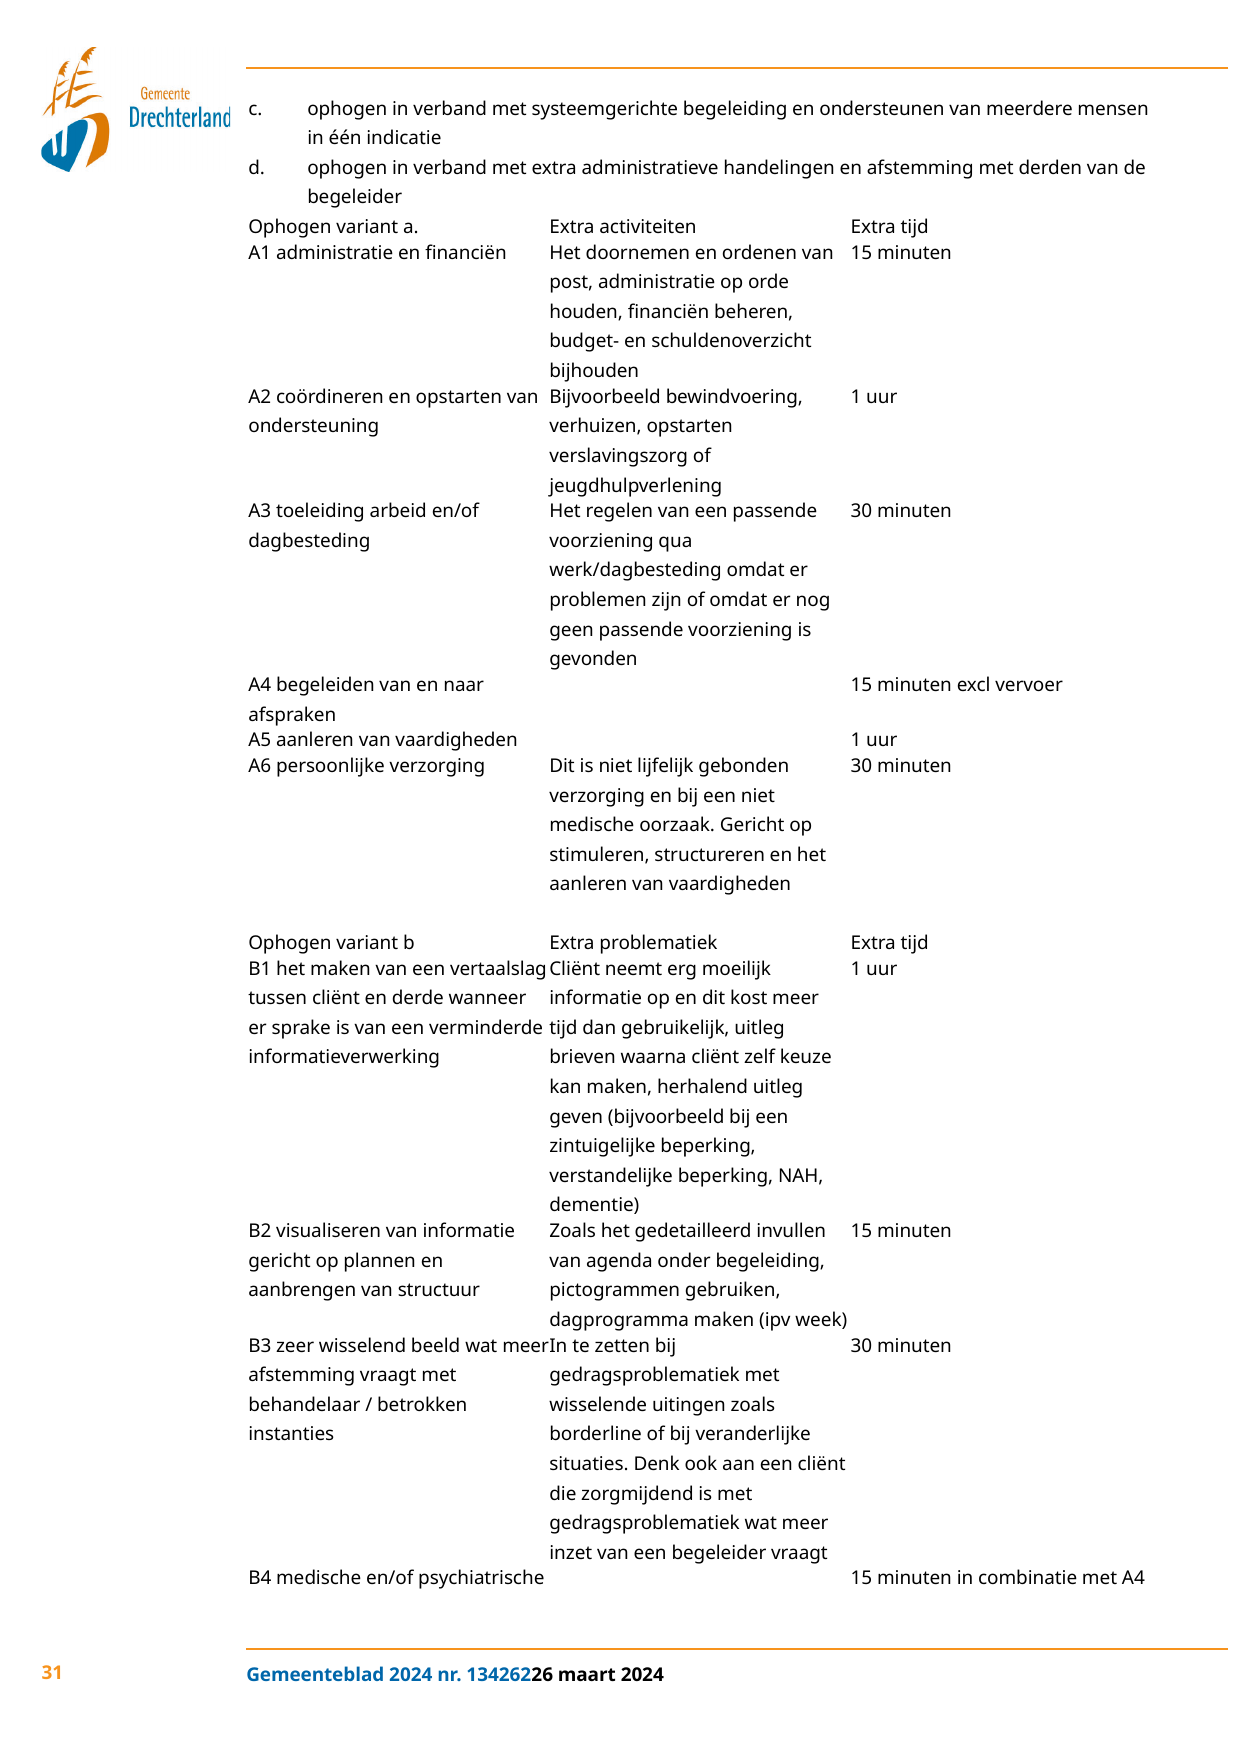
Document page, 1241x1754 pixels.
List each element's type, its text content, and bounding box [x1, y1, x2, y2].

table_cell A6 persoonlijke verzorging [248, 752, 549, 896]
table_cell 15 minuten [850, 1217, 1152, 1332]
table_cell Zoals het gedetailleerd invullen van agenda onder begeleiding, pictogrammen gebruiken, dagprogramma maken (ipv week) [549, 1217, 850, 1332]
table_cell Dit is niet lijfelijk gebonden verzorging en bij een niet medische oorzaak. Gericht op stimuleren, structureren en het aanleren van vaardigheden [549, 752, 850, 896]
table_header Ophogen variant a. [248, 213, 549, 239]
list ophogen in verband met extra administratieve handelingen en afstemming met derden van de begeleider [248, 154, 1152, 209]
table_cell 30 minuten [850, 498, 1152, 671]
table_cell 1 uur [850, 383, 1152, 497]
table_cell A5 aanleren van vaardigheden [248, 726, 549, 752]
table_cell 1 uur [850, 955, 1152, 1217]
table_cell A3 toeleiding arbeid en/of dagbesteding [248, 498, 549, 671]
table_cell Cliënt neemt erg moeilijk informatie op en dit kost meer tijd dan gebruikelijk, uitleg brieven waarna cliënt zelf keuze kan maken, herhalend uitleg geven (bijvoorbeeld bij een zintuigelijke beperking, verstandelijke beperking, NAH, dementie) [549, 955, 850, 1217]
table_cell 15 minuten excl vervoer [850, 671, 1152, 726]
table_header Extra tijd [850, 213, 1152, 239]
table_cell 30 minuten [850, 752, 1152, 896]
table_header Extra problematiek [549, 929, 850, 955]
table_header Extra activiteiten [549, 213, 850, 239]
table_cell A4 begeleiden van en naar afspraken [248, 671, 549, 726]
picture [41, 158, 64, 172]
table_cell Bijvoorbeeld bewindvoering, verhuizen, opstarten verslavingszorg of jeugdhulpverlening [549, 383, 850, 497]
table_header Extra tijd [850, 929, 1152, 955]
table_cell 15 minuten [850, 239, 1152, 383]
table_cell Het doornemen en ordenen van post, administratie op orde houden, financiën beheren, budget- en schuldenoverzicht bijhouden [549, 239, 850, 383]
table_cell A1 administratie en financiën [248, 239, 549, 383]
table_cell B2 visualiseren van informatie gericht op plannen en aanbrengen van structuur [248, 1217, 549, 1332]
table_cell [549, 671, 850, 726]
table_cell 30 minuten [850, 1332, 1152, 1564]
table_cell Het regelen van een passende voorziening qua werk/dagbesteding omdat er problemen zijn of omdat er nog geen passende voorziening is gevonden [549, 498, 850, 671]
list ophogen in verband met systeemgerichte begeleiding en ondersteunen van meerdere mensen in één indicatie [248, 95, 1152, 150]
table_cell 15 minuten in combinatie met A4 [850, 1565, 1152, 1590]
table_cell B1 het maken van een vertaalslag tussen cliënt en derde wanneer er sprake is van een verminderde informatieverwerking [248, 955, 549, 1217]
table_cell [549, 726, 850, 752]
picture [226, 115, 231, 124]
table_cell A2 coördineren en opstarten van ondersteuning [248, 383, 549, 497]
table_cell 1 uur [850, 726, 1152, 752]
table_cell B4 medische en/of psychiatrische [248, 1565, 549, 1590]
picture [41, 47, 231, 172]
table_cell B3 zeer wisselend beeld wat meer afstemming vraagt met behandelaar / betrokken instanties [248, 1332, 549, 1564]
table_header Ophogen variant b [248, 929, 549, 955]
table_cell In te zetten bij gedragsproblematiek met wisselende uitingen zoals borderline of bij veranderlijke situaties. Denk ook aan een cliënt die zorgmijdend is met gedragsproblematiek wat meer inzet van een begeleider vraagt [549, 1332, 850, 1564]
table_cell [549, 1565, 850, 1590]
